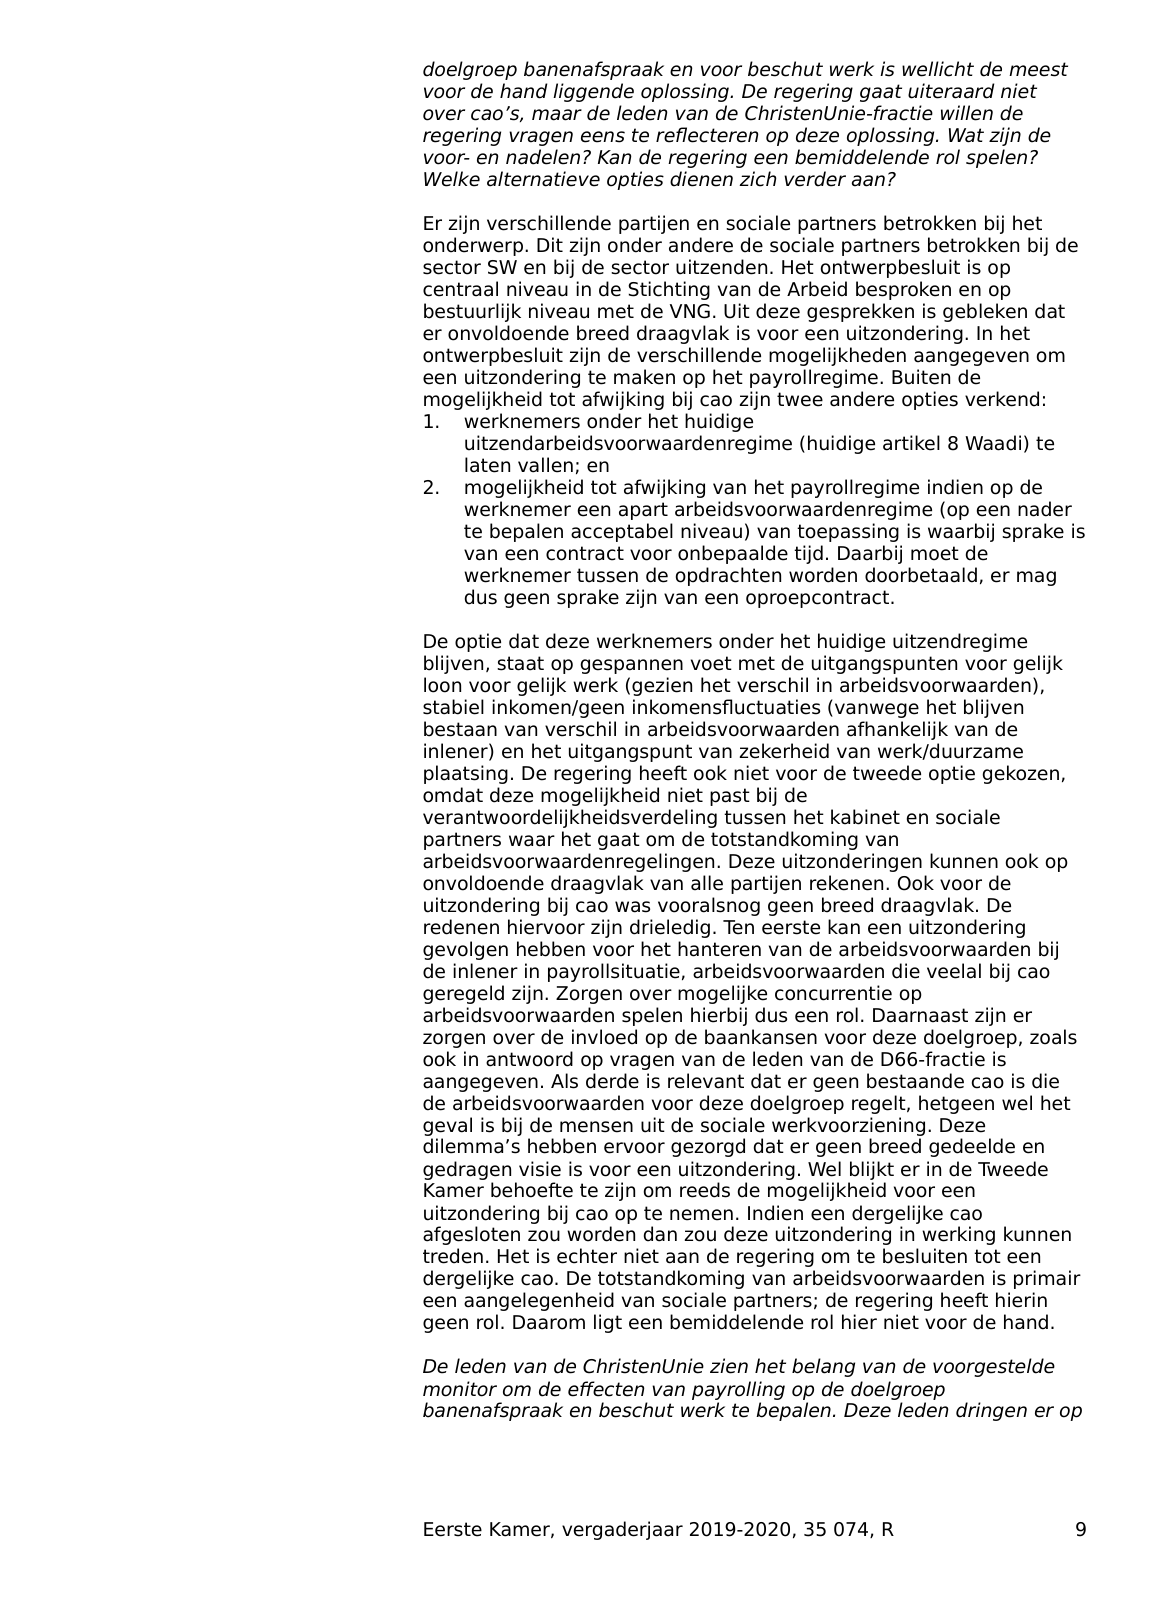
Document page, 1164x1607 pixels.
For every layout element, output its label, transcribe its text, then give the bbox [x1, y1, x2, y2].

text 1. werknemers onder het huidige uitzendarbeidsvoorwaardenregime (huidige artikel 8 Waadi) te laten vallen; en [422, 411, 1087, 477]
text Er zijn verschillende partijen en sociale partners betrokken bij het onderwerp. Dit zijn onder andere de sociale partners betrokken bij de sector SW en bij de sector uitzenden. Het ontwerpbesluit is op centraal niveau in de Stichting van de Arbeid besproken en op bestuurlijk niveau met de VNG. Uit deze gesprekken is gebleken dat er onvoldoende breed draagvlak is voor een uitzondering. In het ontwerpbesluit zijn de verschillende mogelijkheden aangegeven om een uitzondering te maken op het payrollregime. Buiten de mogelijkheid tot afwijking bij cao zijn twee andere opties verkend: [422, 213, 1087, 411]
text doelgroep banenafspraak en voor beschut werk is wellicht de meest voor de hand liggende oplossing. De regering gaat uiteraard niet over cao’s, maar de leden van de ChristenUnie-fractie willen de regering vragen eens te reflecteren op deze oplossing. Wat zijn de voor- en nadelen? Kan de regering een bemiddelende rol spelen? Welke alternatieve opties dienen zich verder aan? [422, 59, 1087, 191]
text 2. mogelijkheid tot afwijking van het payrollregime indien op de werknemer een apart arbeidsvoorwaardenregime (op een nader te bepalen acceptabel niveau) van toepassing is waarbij sprake is van een contract voor onbepaalde tijd. Daarbij moet de werknemer tussen de opdrachten worden doorbetaald, er mag dus geen sprake zijn van een oproepcontract. [422, 477, 1087, 609]
text De optie dat deze werknemers onder het huidige uitzendregime blijven, staat op gespannen voet met de uitgangspunten voor gelijk loon voor gelijk werk (gezien het verschil in arbeidsvoorwaarden), stabiel inkomen/geen inkomensfluctuaties (vanwege het blijven bestaan van verschil in arbeidsvoorwaarden afhankelijk van de inlener) en het uitgangspunt van zekerheid van werk/duurzame plaatsing. De regering heeft ook niet voor de tweede optie gekozen, omdat deze mogelijkheid niet past bij de verantwoordelijkheidsverdeling tussen het kabinet en sociale partners waar het gaat om de totstandkoming van arbeidsvoorwaardenregelingen. Deze uitzonderingen kunnen ook op onvoldoende draagvlak van alle partijen rekenen. Ook voor de uitzondering bij cao was vooralsnog geen breed draagvlak. De redenen hiervoor zijn drieledig. Ten eerste kan een uitzondering gevolgen hebben voor het hanteren van de arbeidsvoorwaarden bij de inlener in payrollsituatie, arbeidsvoorwaarden die veelal bij cao geregeld zijn. Zorgen over mogelijke concurrentie op arbeidsvoorwaarden spelen hierbij dus een rol. Daarnaast zijn er zorgen over de invloed op de baankansen voor deze doelgroep, zoals ook in antwoord op vragen van de leden van de D66-fractie is aangegeven. Als derde is relevant dat er geen bestaande cao is die de arbeidsvoorwaarden voor deze doelgroep regelt, hetgeen wel het geval is bij de mensen uit de sociale werkvoorziening. Deze dilemma’s hebben ervoor gezorgd dat er geen breed gedeelde en gedragen visie is voor een uitzondering. Wel blijkt er in de Tweede Kamer behoefte te zijn om reeds de mogelijkheid voor een uitzondering bij cao op te nemen. Indien een dergelijke cao afgesloten zou worden dan zou deze uitzondering in werking kunnen treden. Het is echter niet aan de regering om te besluiten tot een dergelijke cao. De totstandkoming van arbeidsvoorwaarden is primair een aangelegenheid van sociale partners; de regering heeft hierin geen rol. Daarom ligt een bemiddelende rol hier niet voor de hand. [422, 631, 1087, 1334]
text De leden van de ChristenUnie zien het belang van de voorgestelde monitor om de effecten van payrolling op de doelgroep banenafspraak en beschut werk te bepalen. Deze leden dringen er op [422, 1356, 1087, 1422]
